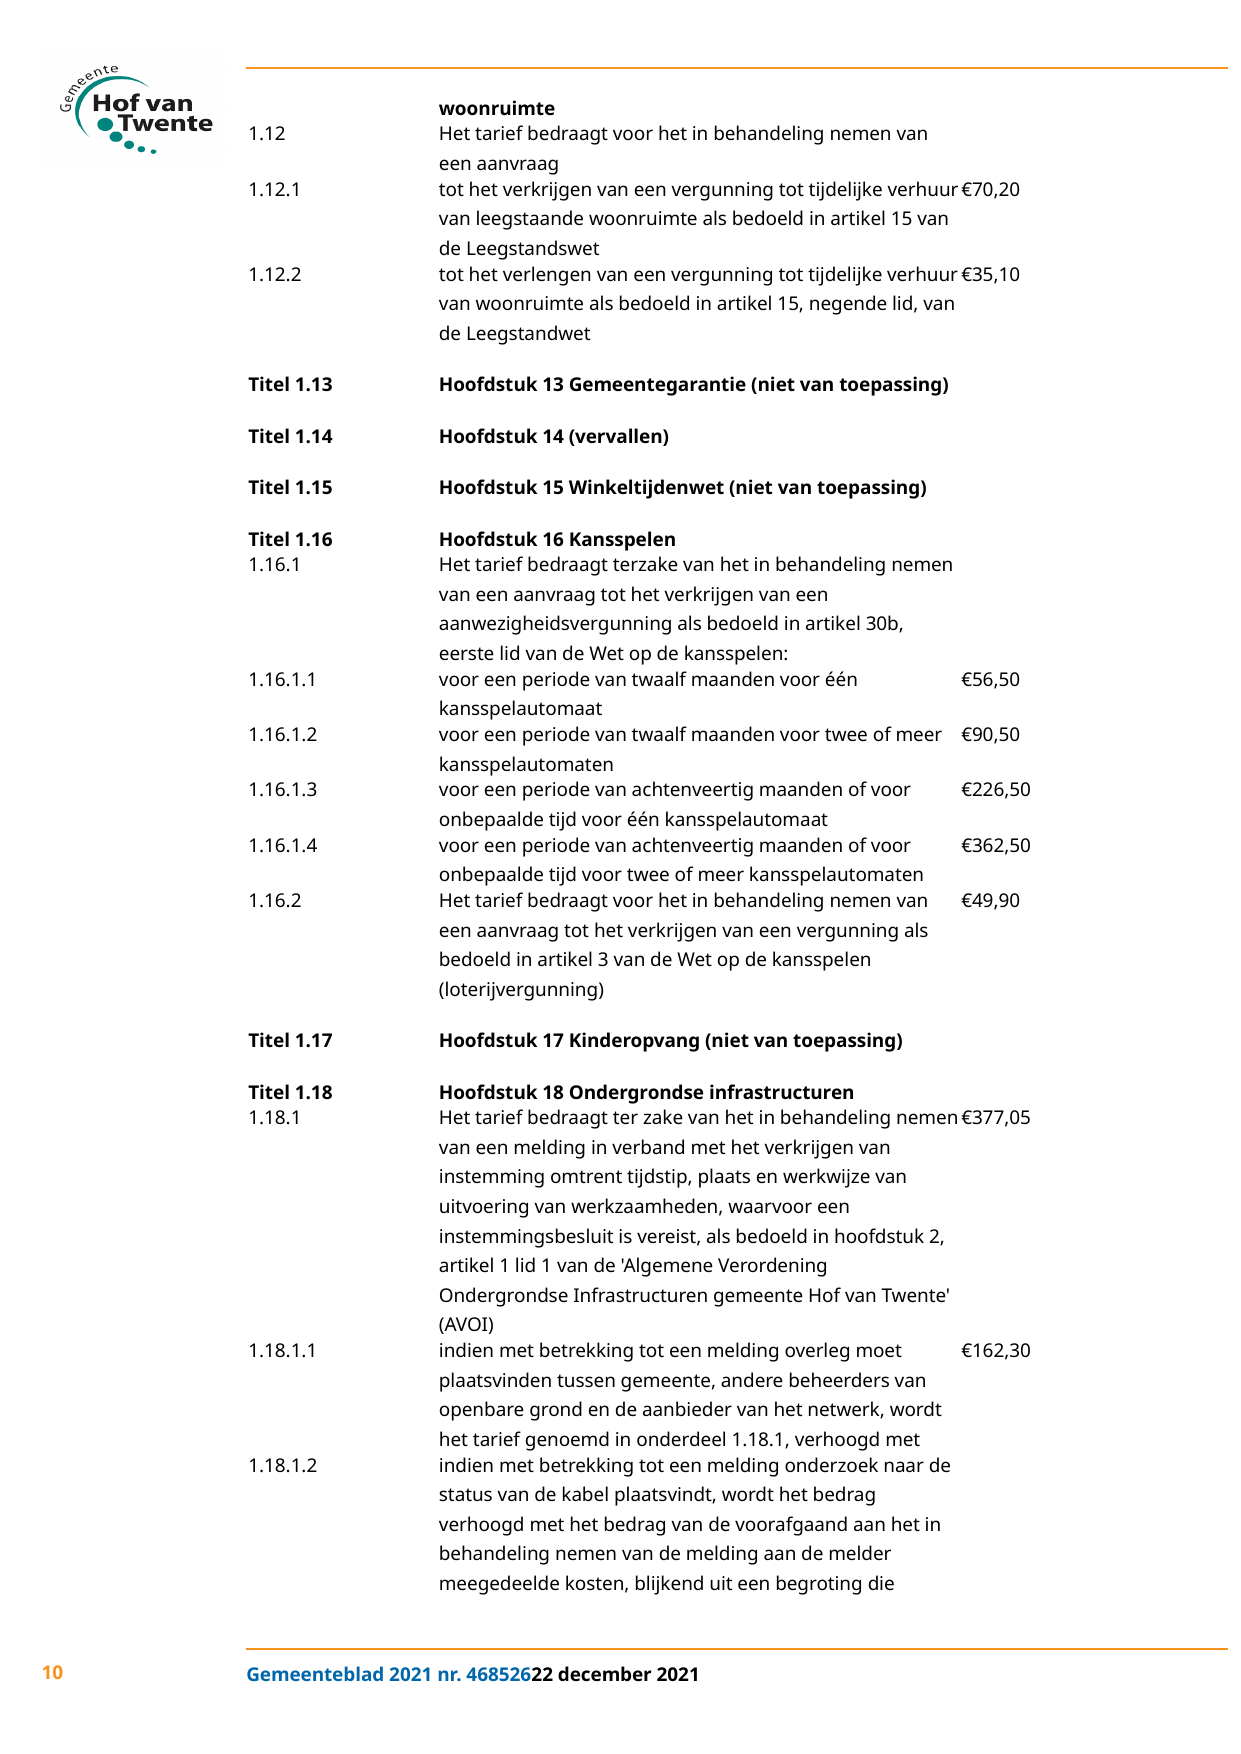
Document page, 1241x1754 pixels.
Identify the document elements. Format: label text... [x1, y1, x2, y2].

table_cell €377,05 [961, 1105, 1152, 1337]
table_cell €49,90 [961, 887, 1152, 1002]
table_cell [961, 1002, 1152, 1027]
table_cell Hoofdstuk 17 Kinderopvang (niet van toepassing) [439, 1028, 961, 1053]
table_cell Titel 1.15 [248, 474, 439, 500]
table_cell [961, 1079, 1152, 1104]
table_cell [961, 121, 1152, 176]
table_cell voor een periode van twaalf maanden voor één kansspelautomaat [439, 666, 961, 721]
table_cell [439, 500, 961, 526]
table_cell €35,10 [961, 261, 1152, 346]
table_cell 1.18.1 [248, 1105, 439, 1337]
table_cell €70,20 [961, 176, 1152, 261]
table_cell [961, 551, 1152, 666]
table_cell [961, 423, 1152, 448]
table_cell [439, 449, 961, 474]
table_cell 1.16.1 [248, 551, 439, 666]
table_cell voor een periode van achtenveertig maanden of voor onbepaalde tijd voor één kansspelautomaat [439, 777, 961, 832]
table_cell 1.12 [248, 121, 439, 176]
table_cell [961, 526, 1152, 551]
table_cell [439, 1002, 961, 1027]
table_cell Titel 1.18 [248, 1079, 439, 1104]
table_cell [248, 346, 439, 371]
picture [41, 47, 231, 172]
table_cell [248, 500, 439, 526]
table_cell 1.16.1.1 [248, 666, 439, 721]
table_cell tot het verkrijgen van een vergunning tot tijdelijke verhuur van leegstaande woonruimte als bedoeld in artikel 15 van de Leegstandswet [439, 176, 961, 261]
table_cell Titel 1.17 [248, 1028, 439, 1053]
table_cell Titel 1.14 [248, 423, 439, 448]
table_cell Het tarief bedraagt terzake van het in behandeling nemen van een aanvraag tot het verkrijgen van een aanwezigheidsvergunning als bedoeld in artikel 30b, eerste lid van de Wet op de kansspelen: [439, 551, 961, 666]
table_cell [248, 1002, 439, 1027]
table_cell [961, 397, 1152, 423]
table_cell indien met betrekking tot een melding overleg moet plaatsvinden tussen gemeente, andere beheerders van openbare grond en de aanbieder van het netwerk, wordt het tarief genoemd in onderdeel 1.18.1, verhoogd met [439, 1338, 961, 1452]
table_cell Het tarief bedraagt voor het in behandeling nemen van een aanvraag tot het verkrijgen van een vergunning als bedoeld in artikel 3 van de Wet op de kansspelen (loterijvergunning) [439, 887, 961, 1002]
table_cell €226,50 [961, 777, 1152, 832]
table_cell [961, 1028, 1152, 1053]
table_cell Hoofdstuk 13 Gemeentegarantie (niet van toepassing) [439, 371, 961, 397]
table_cell woonruimte [439, 95, 961, 121]
table_cell [439, 1053, 961, 1079]
table_cell 1.16.1.2 [248, 721, 439, 777]
table_cell voor een periode van twaalf maanden voor twee of meer kansspelautomaten [439, 721, 961, 777]
table_cell Hoofdstuk 18 Ondergrondse infrastructuren [439, 1079, 961, 1104]
table_cell [248, 95, 439, 121]
table_cell €162,30 [961, 1338, 1152, 1452]
table_cell Hoofdstuk 15 Winkeltijdenwet (niet van toepassing) [439, 474, 961, 500]
table_cell [248, 449, 439, 474]
table_cell voor een periode van achtenveertig maanden of voor onbepaalde tijd voor twee of meer kansspelautomaten [439, 832, 961, 887]
table_cell 1.16.1.3 [248, 777, 439, 832]
table_cell Titel 1.16 [248, 526, 439, 551]
table_cell Het tarief bedraagt ter zake van het in behandeling nemen van een melding in verband met het verkrijgen van instemming omtrent tijdstip, plaats en werkwijze van uitvoering van werkzaamheden, waarvoor een instemmingsbesluit is vereist, als bedoeld in hoofdstuk 2, artikel 1 lid 1 van de 'Algemene Verordening Ondergrondse Infrastructuren gemeente Hof van Twente' (AVOI) [439, 1105, 961, 1337]
table_cell [961, 1452, 1152, 1596]
table_cell €56,50 [961, 666, 1152, 721]
table_cell [961, 371, 1152, 397]
table_cell [439, 397, 961, 423]
table_cell tot het verlengen van een vergunning tot tijdelijke verhuur van woonruimte als bedoeld in artikel 15, negende lid, van de Leegstandwet [439, 261, 961, 346]
table_cell Hoofdstuk 14 (vervallen) [439, 423, 961, 448]
table_cell [248, 1053, 439, 1079]
table_cell [961, 500, 1152, 526]
table_cell [961, 95, 1152, 121]
table_cell [961, 346, 1152, 371]
table_cell €362,50 [961, 832, 1152, 887]
table_cell Hoofdstuk 16 Kansspelen [439, 526, 961, 551]
table_cell 1.12.1 [248, 176, 439, 261]
table_cell 1.16.2 [248, 887, 439, 1002]
table_cell Titel 1.13 [248, 371, 439, 397]
table_cell [439, 346, 961, 371]
table_cell [961, 1053, 1152, 1079]
table_cell 1.12.2 [248, 261, 439, 346]
table_cell Het tarief bedraagt voor het in behandeling nemen van een aanvraag [439, 121, 961, 176]
table_cell [961, 474, 1152, 500]
table_cell 1.16.1.4 [248, 832, 439, 887]
table_cell €90,50 [961, 721, 1152, 777]
table_cell [248, 397, 439, 423]
table_cell indien met betrekking tot een melding onderzoek naar de status van de kabel plaatsvindt, wordt het bedrag verhoogd met het bedrag van de voorafgaand aan het in behandeling nemen van de melding aan de melder meegedeelde kosten, blijkend uit een begroting die [439, 1452, 961, 1596]
table_cell [961, 449, 1152, 474]
table_cell 1.18.1.2 [248, 1452, 439, 1596]
table_cell 1.18.1.1 [248, 1338, 439, 1452]
